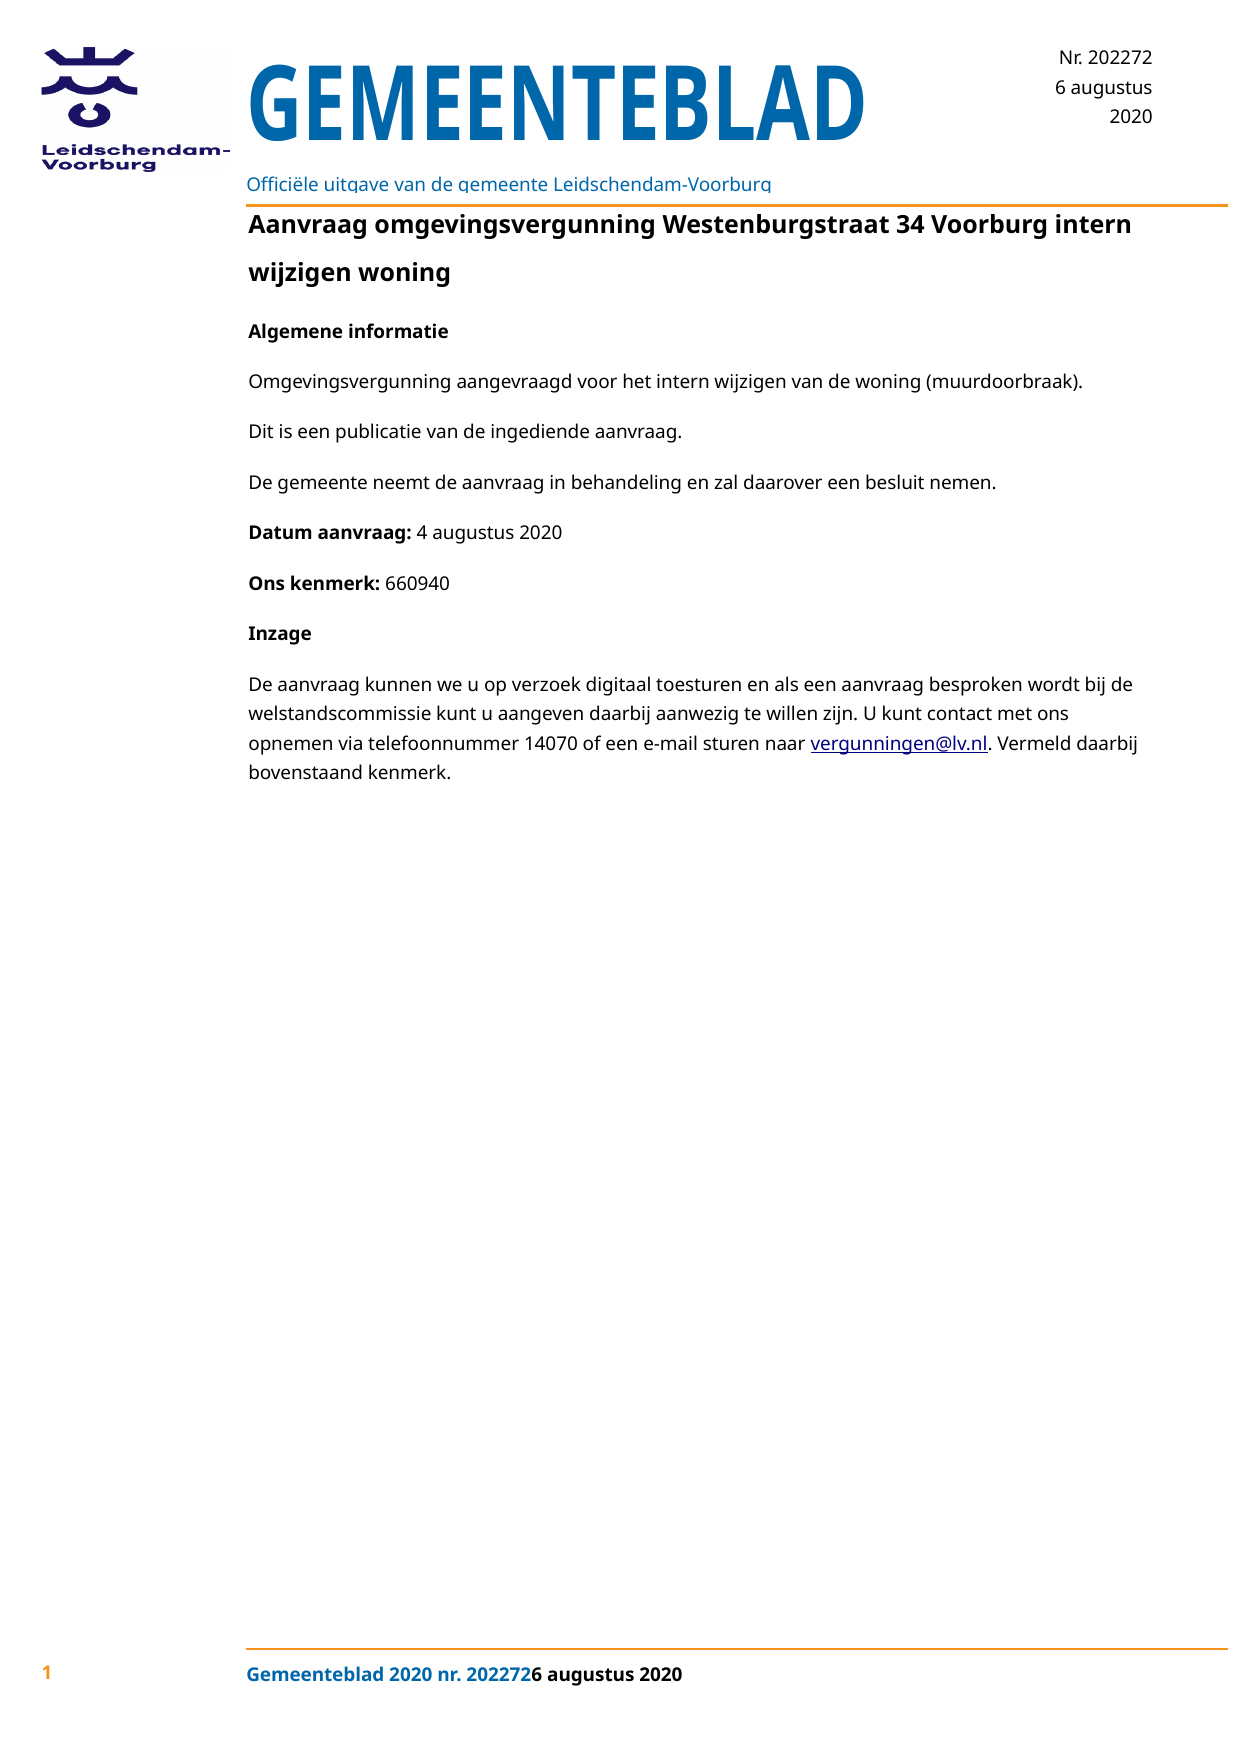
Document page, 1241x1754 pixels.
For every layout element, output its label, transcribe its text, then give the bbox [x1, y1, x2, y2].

text De gemeente neemt de aanvraag in behandeling en zal daarover een besluit nemen. [248, 469, 1152, 495]
text Datum aanvraag: 4 augustus 2020 [248, 519, 1152, 545]
text Inzage [248, 620, 1152, 646]
text Omgevingsvergunning aangevraagd voor het intern wijzigen van de woning (muurdoorbraak). [248, 368, 1152, 394]
text Dit is een publicatie van de ingediende aanvraag. [248, 419, 1152, 444]
text De aanvraag kunnen we u op verzoek digitaal toesturen en als een aanvraag besproken wordt bij de welstandscommissie kunt u aangeven daarbij aanwezig te willen zijn. U kunt contact met ons opnemen via telefoonnummer 14070 of een e-mail sturen naar vergunningen@lv.nl. Vermeld daarbij bovenstaand kenmerk. [248, 671, 1152, 785]
text Aanvraag omgevingsvergunning Westenburgstraat 34 Voorburg intern wijzigen woning [248, 207, 1152, 288]
text Algemene informatie [248, 318, 1152, 344]
picture [41, 47, 231, 172]
text Ons kenmerk: 660940 [248, 570, 1152, 596]
